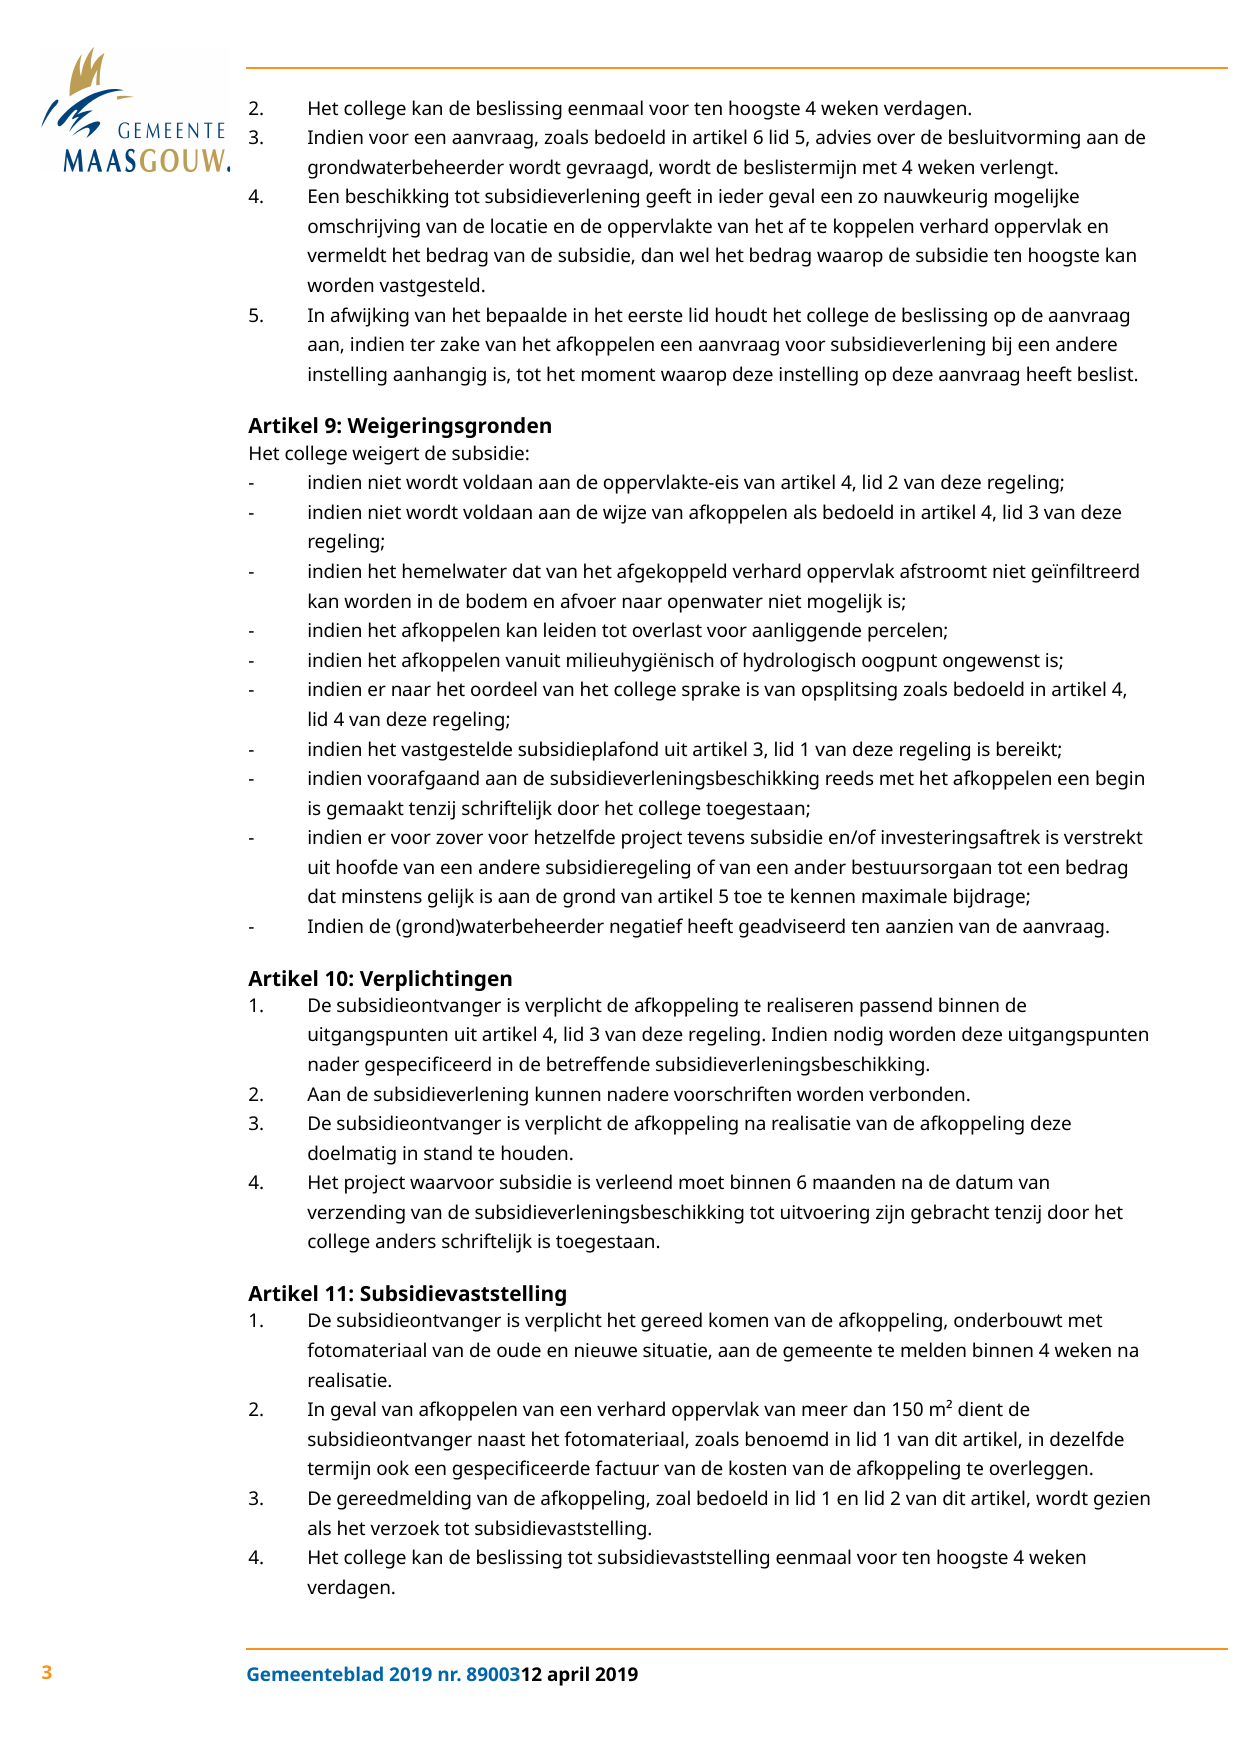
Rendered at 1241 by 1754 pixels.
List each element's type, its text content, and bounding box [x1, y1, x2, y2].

list In afwijking van het bepaalde in het eerste lid houdt het college de beslissing op de aanvraag aan, indien ter zake van het afkoppelen een aanvraag voor subsidieverlening bij een andere instelling aanhangig is, tot het moment waarop deze instelling op deze aanvraag heeft beslist. [248, 302, 1152, 387]
list Het college kan de beslissing tot subsidievaststelling eenmaal voor ten hoogste 4 weken verdagen. [248, 1544, 1152, 1599]
text Artikel 11: Subsidievaststelling [248, 1279, 1152, 1308]
list indien het afkoppelen kan leiden tot overlast voor aanliggende percelen; [248, 617, 1152, 643]
list Aan de subsidieverlening kunnen nadere voorschriften worden verbonden. [248, 1081, 1152, 1107]
list indien het vastgestelde subsidieplafond uit artikel 3, lid 1 van deze regeling is bereikt; [248, 736, 1152, 761]
list indien niet wordt voldaan aan de oppervlakte-eis van artikel 4, lid 2 van deze regeling; [248, 469, 1152, 495]
picture [41, 47, 231, 172]
list De subsidieontvanger is verplicht het gereed komen van de afkoppeling, onderbouwt met fotomateriaal van de oude en nieuwe situatie, aan de gemeente te melden binnen 4 weken na realisatie. [248, 1308, 1152, 1392]
list In geval van afkoppelen van een verhard oppervlak van meer dan 150 m² dient de subsidieontvanger naast het fotomateriaal, zoals benoemd in lid 1 van dit artikel, in dezelfde termijn ook een gespecificeerde factuur van de kosten van de afkoppeling te overleggen. [248, 1396, 1152, 1481]
list indien voorafgaand aan de subsidieverleningsbeschikking reeds met het afkoppelen een begin is gemaakt tenzij schriftelijk door het college toegestaan; [248, 765, 1152, 821]
list Indien de (grond)waterbeheerder negatief heeft geadviseerd ten aanzien van de aanvraag. [248, 913, 1152, 939]
list indien het hemelwater dat van het afgekoppeld verhard oppervlak afstroomt niet geïnfiltreerd kan worden in de bodem en afvoer naar openwater niet mogelijk is; [248, 558, 1152, 613]
list indien er naar het oordeel van het college sprake is van opsplitsing zoals bedoeld in artikel 4, lid 4 van deze regeling; [248, 677, 1152, 732]
list indien het afkoppelen vanuit milieuhygiënisch of hydrologisch oogpunt ongewenst is; [248, 647, 1152, 673]
list indien niet wordt voldaan aan de wijze van afkoppelen als bedoeld in artikel 4, lid 3 van deze regeling; [248, 499, 1152, 554]
text Artikel 9: Weigeringsgronden [248, 411, 1152, 440]
list De subsidieontvanger is verplicht de afkoppeling na realisatie van de afkoppeling deze doelmatig in stand te houden. [248, 1110, 1152, 1166]
list Indien voor een aanvraag, zoals bedoeld in artikel 6 lid 5, advies over de besluitvorming aan de grondwaterbeheerder wordt gevraagd, wordt de beslistermijn met 4 weken verlengt. [248, 124, 1152, 180]
list indien er voor zover voor hetzelfde project tevens subsidie en/of investeringsaftrek is verstrekt uit hoofde van een andere subsidieregeling of van een ander bestuursorgaan tot een bedrag dat minstens gelijk is aan de grond van artikel 5 toe te kennen maximale bijdrage; [248, 824, 1152, 909]
list Het college kan de beslissing eenmaal voor ten hoogste 4 weken verdagen. [248, 95, 1152, 121]
list De subsidieontvanger is verplicht de afkoppeling te realiseren passend binnen de uitgangspunten uit artikel 4, lid 3 van deze regeling. Indien nodig worden deze uitgangspunten nader gespecificeerd in de betreffende subsidieverleningsbeschikking. [248, 992, 1152, 1077]
list Een beschikking tot subsidieverlening geeft in ieder geval een zo nauwkeurig mogelijke omschrijving van de locatie en de oppervlakte van het af te koppelen verhard oppervlak en vermeldt het bedrag van de subsidie, dan wel het bedrag waarop de subsidie ten hoogste kan worden vastgesteld. [248, 183, 1152, 298]
list Het project waarvoor subsidie is verleend moet binnen 6 maanden na de datum van verzending van de subsidieverleningsbeschikking tot uitvoering zijn gebracht tenzij door het college anders schriftelijk is toegestaan. [248, 1169, 1152, 1254]
list De gereedmelding van de afkoppeling, zoal bedoeld in lid 1 en lid 2 van dit artikel, wordt gezien als het verzoek tot subsidievaststelling. [248, 1485, 1152, 1540]
text Artikel 10: Verplichtingen [248, 964, 1152, 992]
text Het college weigert de subsidie: [248, 440, 1152, 466]
